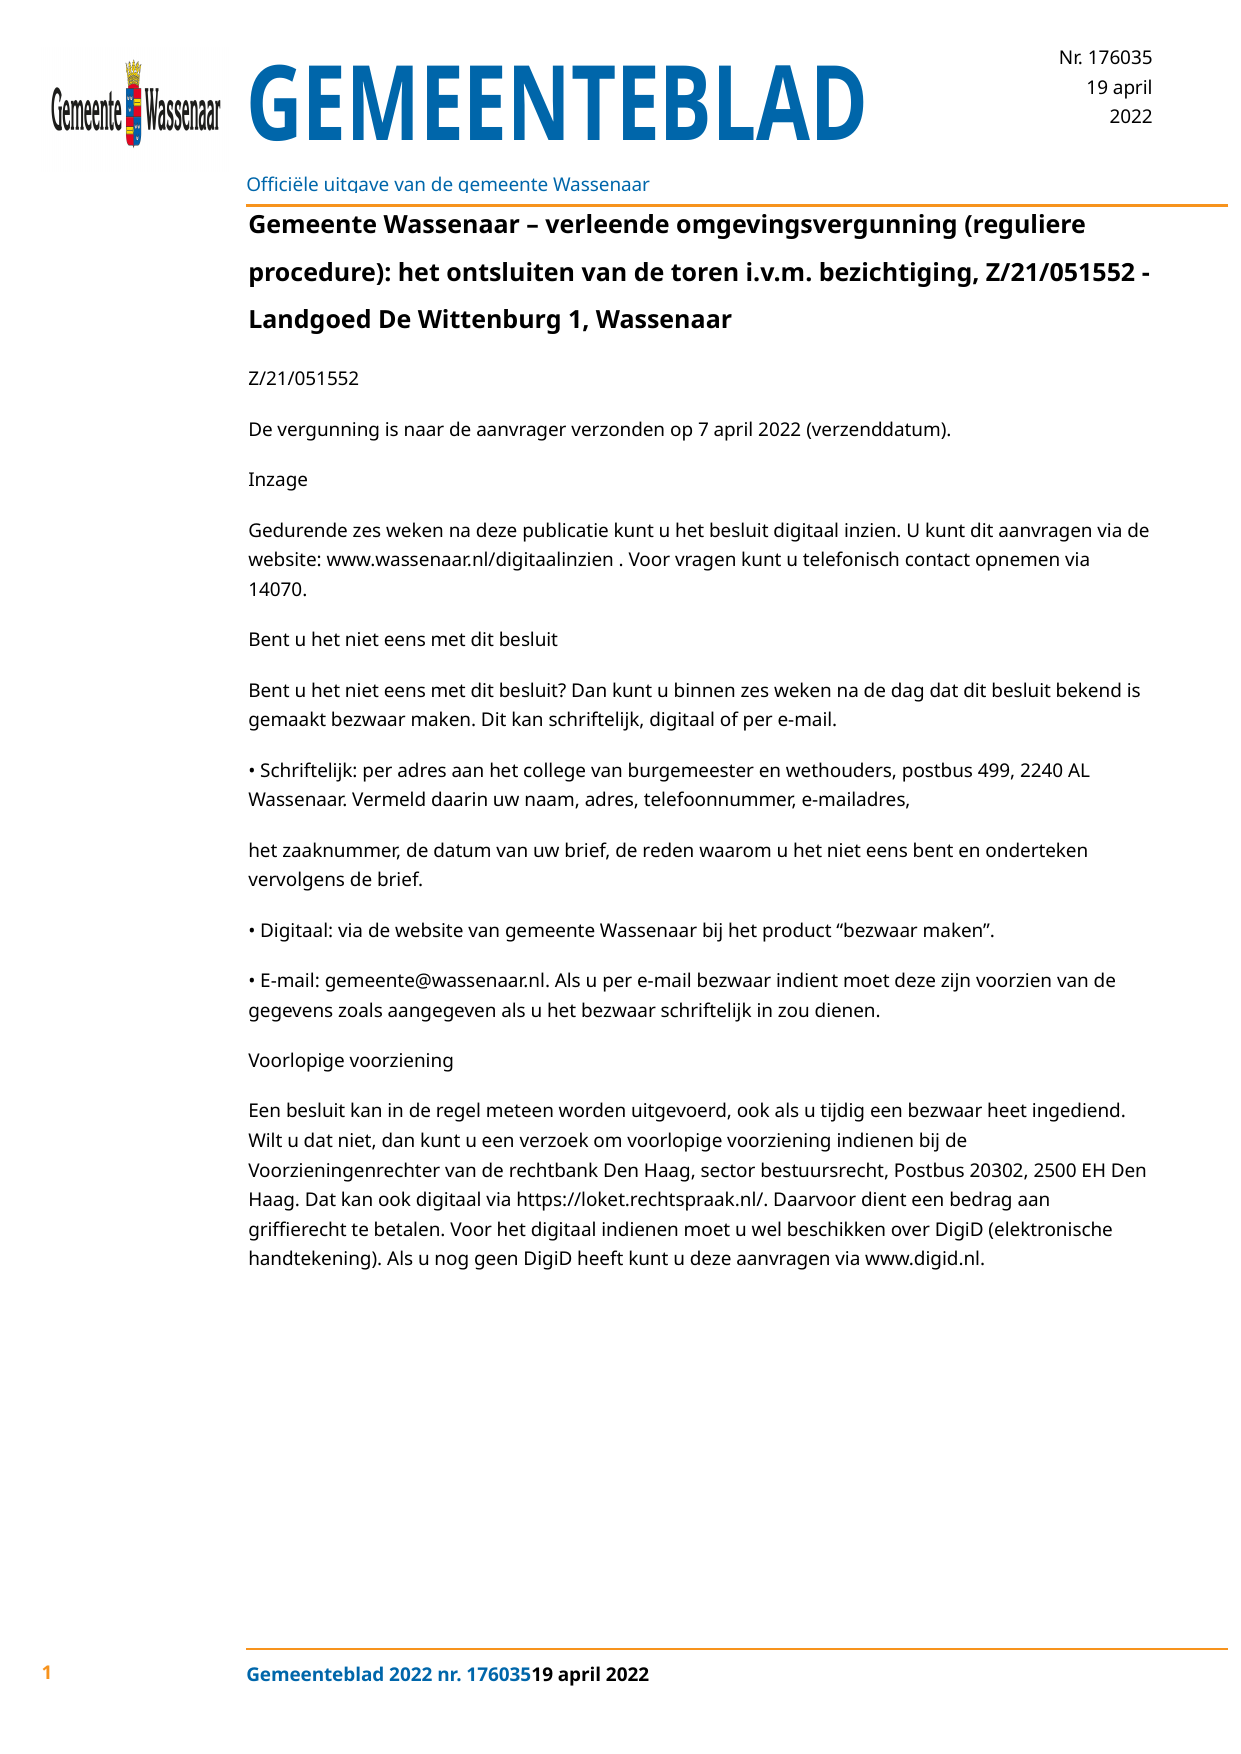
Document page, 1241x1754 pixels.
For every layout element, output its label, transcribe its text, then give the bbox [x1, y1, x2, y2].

text Bent u het niet eens met dit besluit [248, 626, 1152, 652]
text Inzage [248, 466, 1152, 492]
text Gemeente Wassenaar – verleende omgevingsvergunning (reguliere procedure): het ontsluiten van de toren i.v.m. bezichtiging, Z/21/051552 - Landgoed De Wittenburg 1, Wassenaar [248, 207, 1152, 336]
picture [41, 47, 231, 172]
text Bent u het niet eens met dit besluit? Dan kunt u binnen zes weken na de dag dat dit besluit bekend is gemaakt bezwaar maken. Dit kan schriftelijk, digitaal of per e-mail. [248, 677, 1152, 732]
text De vergunning is naar de aanvrager verzonden op 7 april 2022 (verzenddatum). [248, 416, 1152, 442]
text • E-mail: gemeente@wassenaar.nl. Als u per e-mail bezwaar indient moet deze zijn voorzien van de gegevens zoals aangegeven als u het bezwaar schriftelijk in zou dienen. [248, 967, 1152, 1022]
text • Digitaal: via de website van gemeente Wassenaar bij het product “bezwaar maken”. [248, 917, 1152, 942]
text Gedurende zes weken na deze publicatie kunt u het besluit digitaal inzien. U kunt dit aanvragen via de website: www.wassenaar.nl/digitaalinzien . Voor vragen kunt u telefonisch contact opnemen via 14070. [248, 517, 1152, 602]
text Z/21/051552 [248, 366, 1152, 391]
text • Schriftelijk: per adres aan het college van burgemeester en wethouders, postbus 499, 2240 AL Wassenaar. Vermeld daarin uw naam, adres, telefoonnummer, e-mailadres, [248, 757, 1152, 812]
text Voorlopige voorziening [248, 1047, 1152, 1073]
text Een besluit kan in de regel meteen worden uitgevoerd, ook als u tijdig een bezwaar heet ingediend. Wilt u dat niet, dan kunt u een verzoek om voorlopige voorziening indienen bij de Voorzieningenrechter van de rechtbank Den Haag, sector bestuursrecht, Postbus 20302, 2500 EH Den Haag. Dat kan ook digitaal via https://loket.rechtspraak.nl/. Daarvoor dient een bedrag aan griffierecht te betalen. Voor het digitaal indienen moet u wel beschikken over DigiD (elektronische handtekening). Als u nog geen DigiD heeft kunt u deze aanvragen via www.digid.nl. [248, 1098, 1152, 1271]
text het zaaknummer, de datum van uw brief, de reden waarom u het niet eens bent en onderteken vervolgens de brief. [248, 837, 1152, 892]
